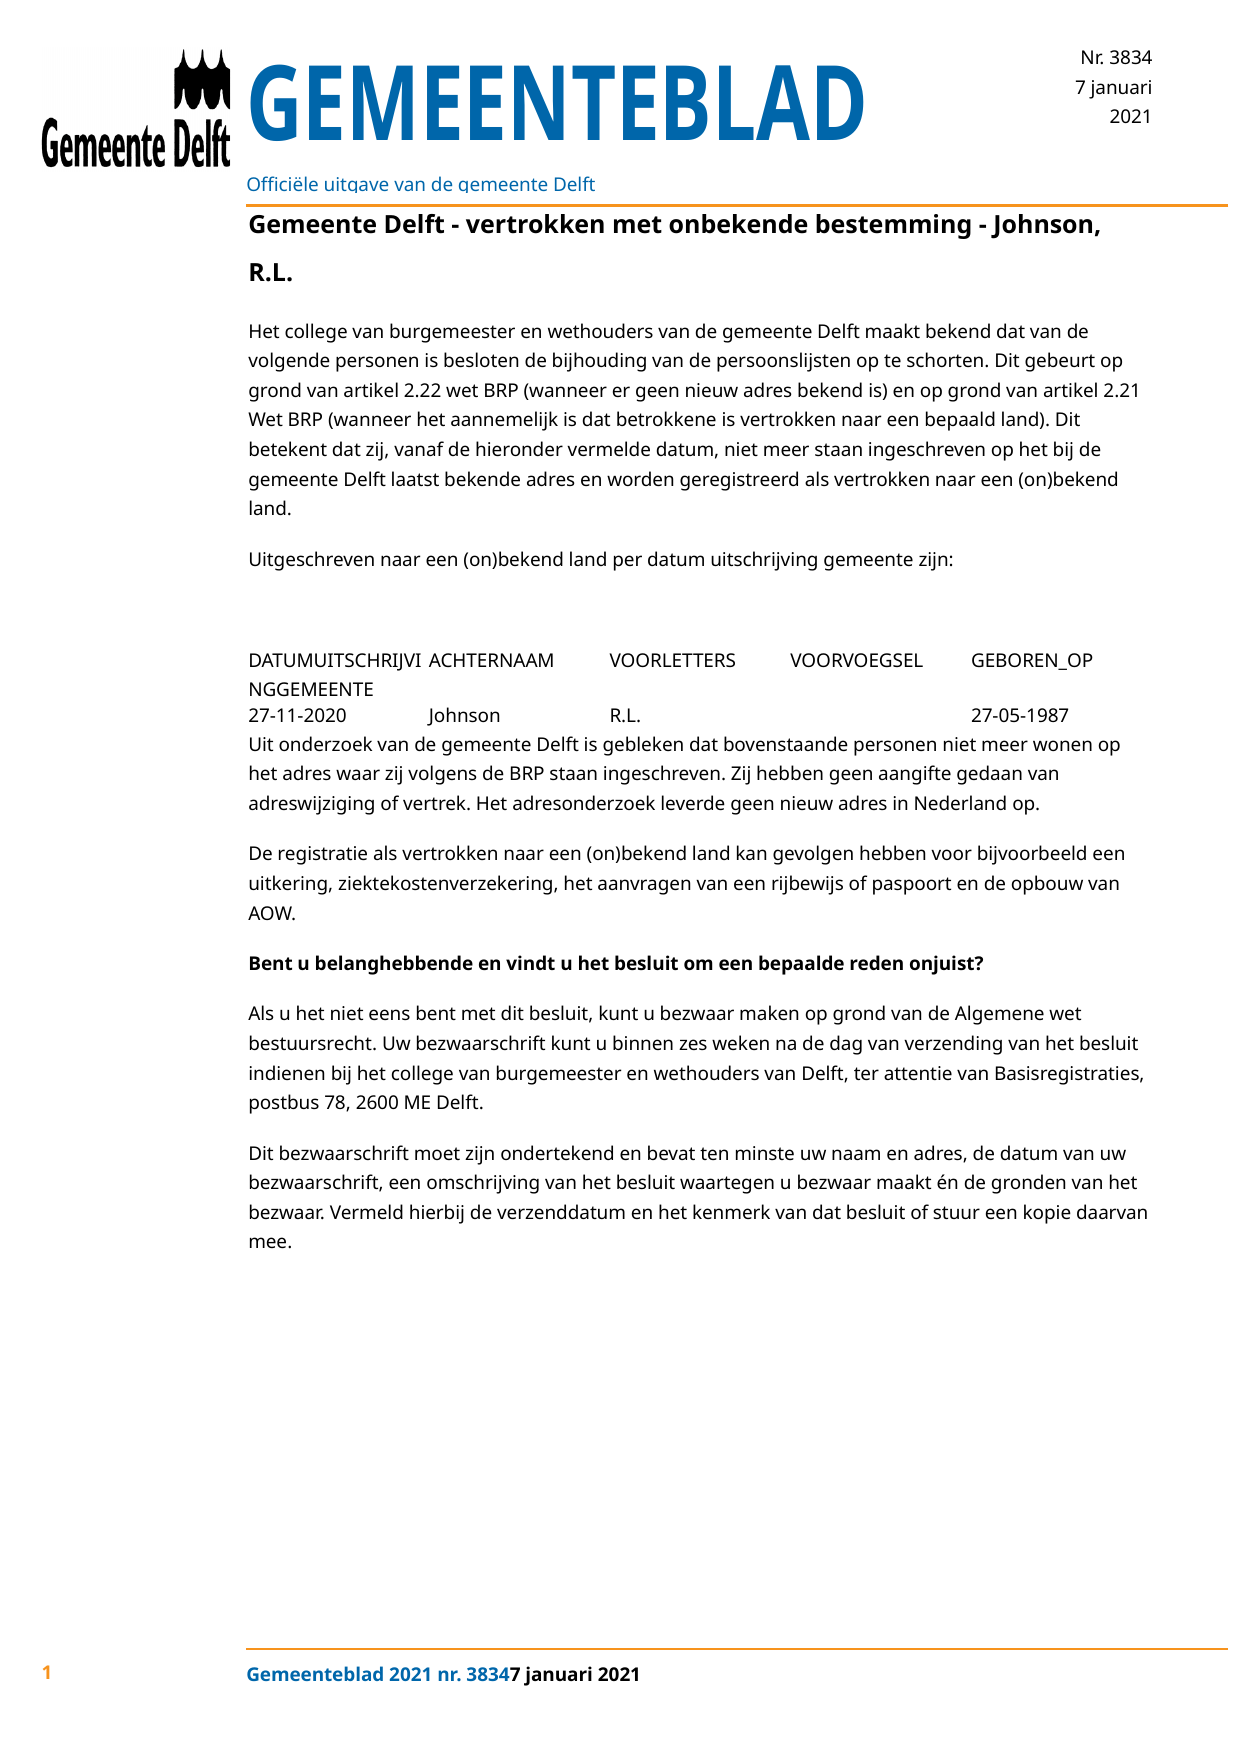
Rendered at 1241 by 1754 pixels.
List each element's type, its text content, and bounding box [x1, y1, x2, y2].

table_cell Johnson [429, 702, 609, 728]
text Dit bezwaarschrift moet zijn ondertekend en bevat ten minste uw naam en adres, de datum van uw bezwaarschrift, een omschrijving van het besluit waartegen u bezwaar maakt én de gronden van het bezwaar. Vermeld hierbij de verzenddatum en het kenmerk van dat besluit of stuur een kopie daarvan mee. [248, 1140, 1152, 1254]
table_cell [790, 702, 971, 728]
table_cell R.L. [609, 702, 790, 728]
table_header DATUMUITSCHRIJVINGGEMEENTE [248, 647, 429, 702]
table_cell 27-05-1987 [971, 702, 1152, 728]
text Het college van burgemeester en wethouders van de gemeente Delft maakt bekend dat van de volgende personen is besloten de bijhouding van de persoonslijsten op te schorten. Dit gebeurt op grond van artikel 2.22 wet BRP (wanneer er geen nieuw adres bekend is) en op grond van artikel 2.21 Wet BRP (wanneer het aannemelijk is dat betrokkene is vertrokken naar een bepaald land). Dit betekent dat zij, vanaf de hieronder vermelde datum, niet meer staan ingeschreven op het bij de gemeente Delft laatst bekende adres en worden geregistreerd als vertrokken naar een (on)bekend land. [248, 318, 1152, 521]
table_cell 27-11-2020 [248, 702, 429, 728]
table_header VOORLETTERS [609, 647, 790, 702]
table_header ACHTERNAAM [429, 647, 609, 702]
text Uit onderzoek van de gemeente Delft is gebleken dat bovenstaande personen niet meer wonen op het adres waar zij volgens de BRP staan ingeschreven. Zij hebben geen aangifte gedaan van adreswijziging of vertrek. Het adresonderzoek leverde geen nieuw adres in Nederland op. [248, 731, 1152, 816]
table_header GEBOREN_OP [971, 647, 1152, 702]
table_header VOORVOEGSEL [790, 647, 971, 702]
text Bent u belanghebbende en vindt u het besluit om een bepaalde reden onjuist? [248, 950, 1152, 976]
text Als u het niet eens bent met dit besluit, kunt u bezwaar maken op grond van de Algemene wet bestuursrecht. Uw bezwaarschrift kunt u binnen zes weken na de dag van verzending van het besluit indienen bij het college van burgemeester en wethouders van Delft, ter attentie van Basisregistraties, postbus 78, 2600 ME Delft. [248, 1001, 1152, 1115]
text De registratie als vertrokken naar een (on)bekend land kan gevolgen hebben voor bijvoorbeeld een uitkering, ziektekostenverzekering, het aanvragen van een rijbewijs of paspoort en de opbouw van AOW. [248, 841, 1152, 926]
text Uitgeschreven naar een (on)bekend land per datum uitschrijving gemeente zijn: [248, 546, 1152, 572]
picture [41, 47, 231, 172]
text Gemeente Delft - vertrokken met onbekende bestemming - Johnson, R.L. [248, 207, 1152, 288]
